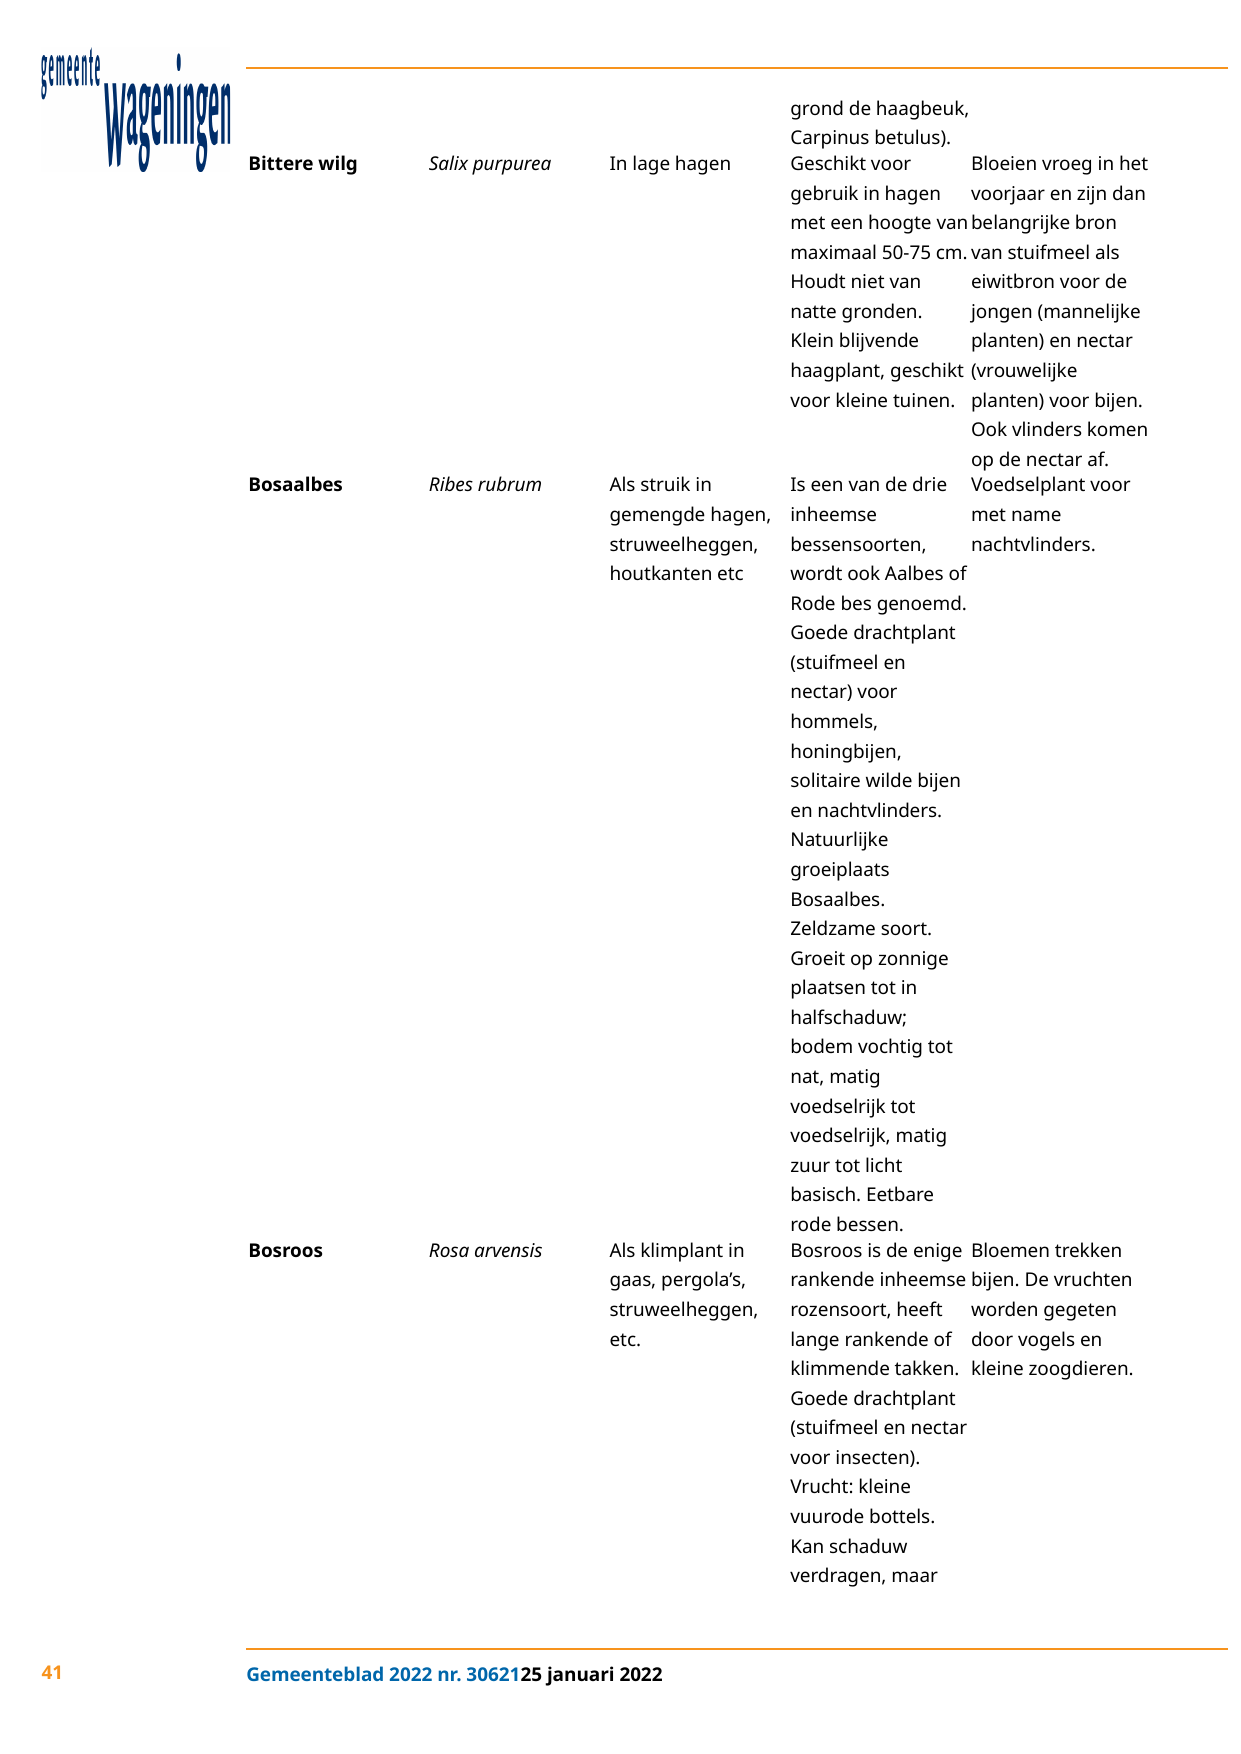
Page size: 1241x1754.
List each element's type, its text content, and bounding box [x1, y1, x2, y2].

table_cell [609, 95, 790, 150]
table_cell Geschikt voor gebruik in hagen met een hoogte van maximaal 50-75 cm. Houdt niet van natte gronden. Klein blijvende haagplant, geschikt voor kleine tuinen. [790, 150, 971, 472]
table_cell Bittere wilg [248, 150, 429, 472]
table_cell Als klimplant in gaas, pergola’s, struweelheggen, etc. [609, 1237, 790, 1588]
table_cell Salix purpurea [429, 150, 609, 472]
table_cell Als struik in gemengde hagen, struweelheggen, houtkanten etc [609, 472, 790, 1237]
table_cell Is een van de drie inheemse bessensoorten, wordt ook Aalbes of Rode bes genoemd. Goede drachtplant (stuifmeel en nectar) voor hommels, honingbijen, solitaire wilde bijen en nachtvlinders. Natuurlijke groeiplaats Bosaalbes. Zeldzame soort. Groeit op zonnige plaatsen tot in halfschaduw; bodem vochtig tot nat, matig voedselrijk tot voedselrijk, matig zuur tot licht basisch. Eetbare rode bessen. [790, 472, 971, 1237]
table_cell Bloeien vroeg in het voorjaar en zijn dan belangrijke bron van stuifmeel als eiwitbron voor de jongen (mannelijke planten) en nectar (vrouwelijke planten) voor bijen. Ook vlinders komen op de nectar af. [971, 150, 1152, 472]
table_cell grond de haagbeuk, Carpinus betulus). [790, 95, 971, 150]
table_cell In lage hagen [609, 150, 790, 472]
table_cell Voedselplant voor met name nachtvlinders. [971, 472, 1152, 1237]
table_cell Bosroos [248, 1237, 429, 1588]
table_cell [429, 95, 609, 150]
table_cell Bosaalbes [248, 472, 429, 1237]
table_cell [971, 95, 1152, 150]
table_cell Bloemen trekken bijen. De vruchten worden gegeten door vogels en kleine zoogdieren. [971, 1237, 1152, 1588]
table_cell Bosroos is de enige rankende inheemse rozensoort, heeft lange rankende of klimmende takken. Goede drachtplant (stuifmeel en nectar voor insecten). Vrucht: kleine vuurode bottels. Kan schaduw verdragen, maar [790, 1237, 971, 1588]
table_cell [248, 95, 429, 150]
picture [41, 47, 231, 172]
table_cell Rosa arvensis [429, 1237, 609, 1588]
table_cell Ribes rubrum [429, 472, 609, 1237]
